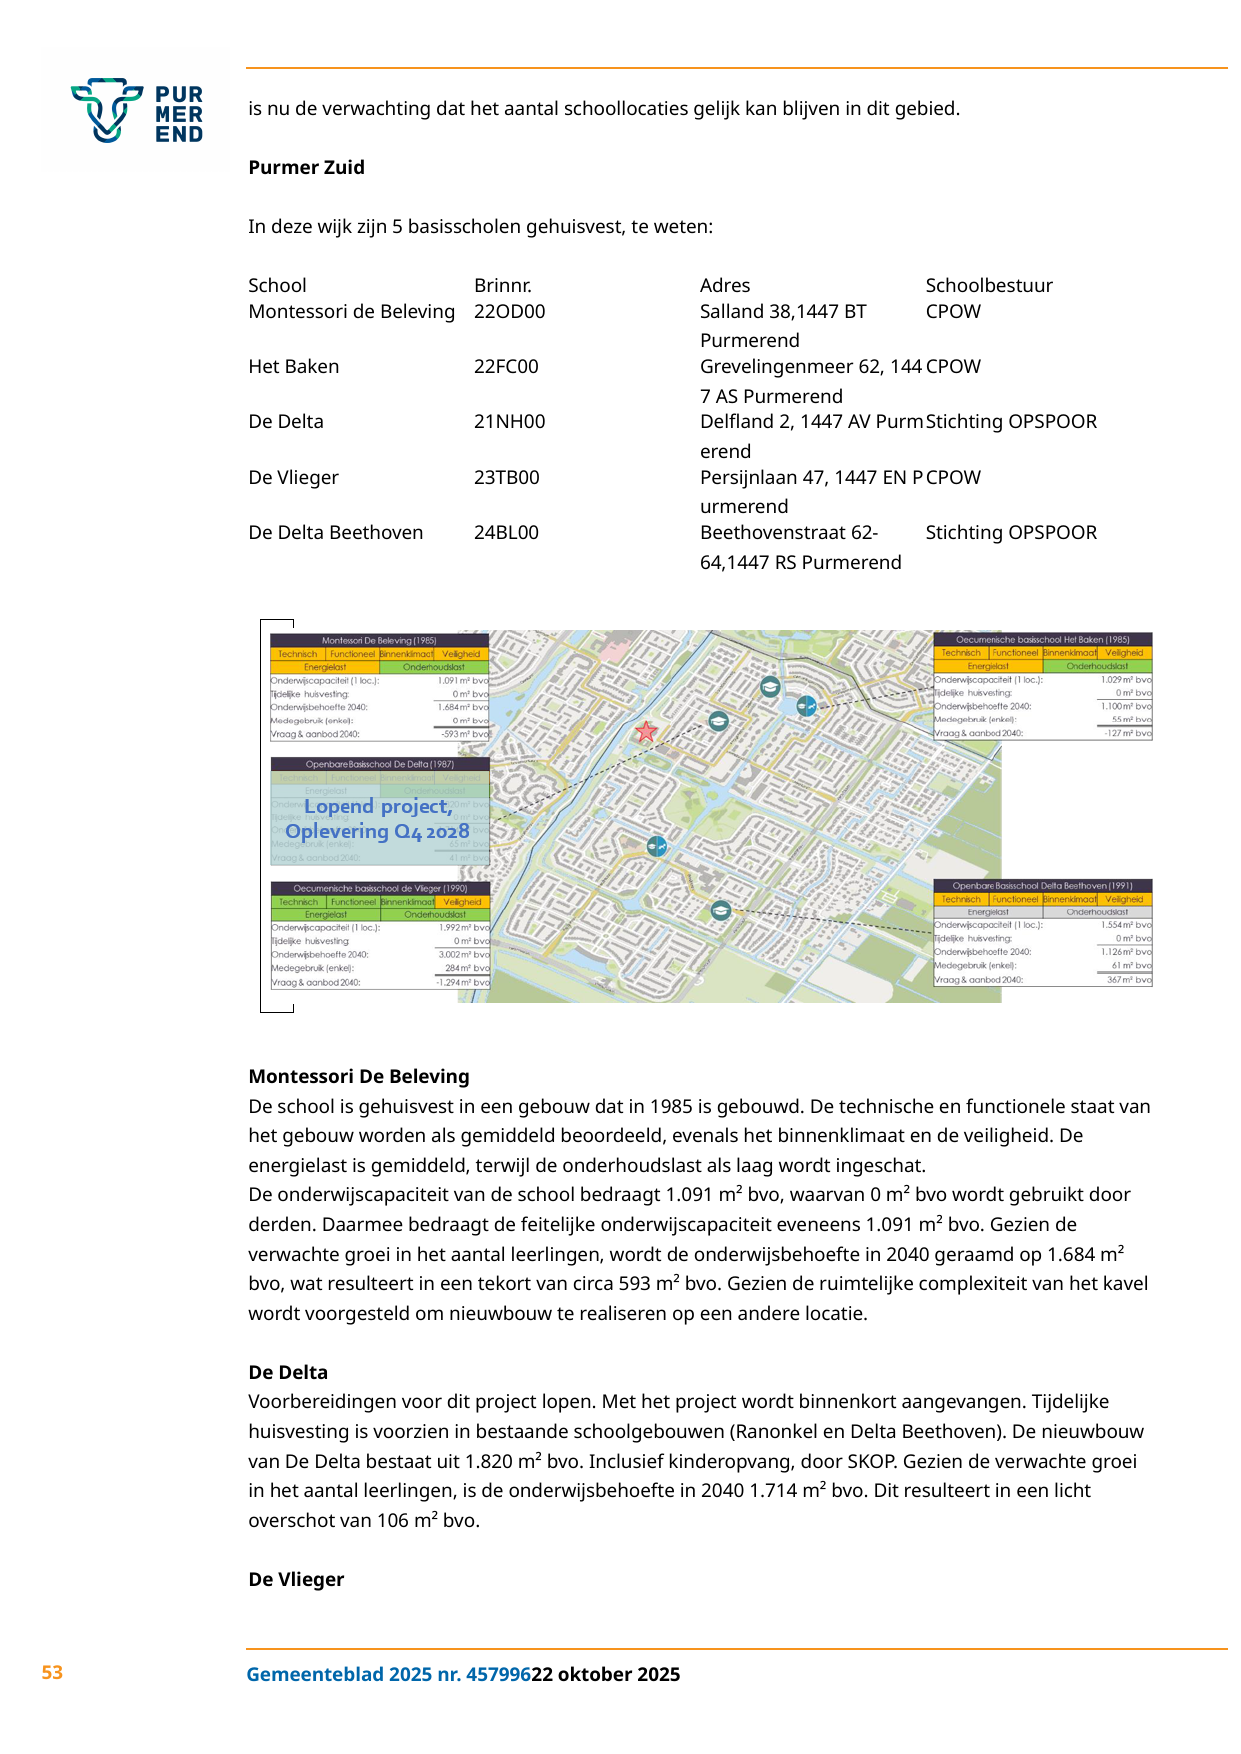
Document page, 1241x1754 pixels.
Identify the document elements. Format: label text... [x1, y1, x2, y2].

table_header Schoolbestuur [926, 273, 1152, 298]
text De onderwijscapaciteit van de school bedraagt 1.091 m² bvo, waarvan 0 m² bvo wordt gebruikt door derden. Daarmee bedraagt de feitelijke onderwijscapaciteit eveneens 1.091 m² bvo. Gezien de verwachte groei in het aantal leerlingen, wordt de onderwijsbehoefte in 2040 geraamd op 1.684 m² bvo, wat resulteert in een tekort van circa 593 m² bvo. Gezien de ruimtelijke complexiteit van het kavel wordt voorgesteld om nieuwbouw te realiseren op een andere locatie. [248, 1182, 1152, 1326]
table_cell Stichting OPSPOOR [926, 519, 1152, 575]
table_cell Grevelingenmeer 62, 1447 AS Purmerend [700, 354, 926, 409]
picture [41, 47, 231, 172]
table_cell CPOW [926, 298, 1152, 353]
text Purmer Zuid [248, 154, 1152, 180]
text Montessori De Beleving [248, 1063, 1152, 1089]
table_cell Delfland 2, 1447 AV Purmerend [700, 409, 926, 464]
table_cell De Vlieger [248, 464, 474, 519]
text De school is gehuisvest in een gebouw dat in 1985 is gebouwd. De technische en functionele staat van het gebouw worden als gemiddeld beoordeeld, evenals het binnenklimaat en de veiligheid. De energielast is gemiddeld, terwijl de onderhoudslast als laag wordt ingeschat. [248, 1093, 1152, 1178]
table_cell 23TB00 [474, 464, 700, 519]
table_cell 22OD00 [474, 298, 700, 353]
text Voorbereidingen voor dit project lopen. Met het project wordt binnenkort aangevangen. Tijdelijke huisvesting is voorzien in bestaande schoolgebouwen (Ranonkel en Delta Beethoven). De nieuwbouw van De Delta bestaat uit 1.820 m² bvo. Inclusief kinderopvang, door SKOP. Gezien de verwachte groei in het aantal leerlingen, is de onderwijsbehoefte in 2040 1.714 m² bvo. Dit resulteert in een licht overschot van 106 m² bvo. [248, 1389, 1152, 1533]
table_cell Stichting OPSPOOR [926, 409, 1152, 464]
table_cell Montessori de Beleving [248, 298, 474, 353]
table_cell 21NH00 [474, 409, 700, 464]
text De Vlieger [248, 1566, 1152, 1592]
table_cell Het Baken [248, 354, 474, 409]
table_cell CPOW [926, 464, 1152, 519]
table_cell 22FC00 [474, 354, 700, 409]
text De Delta [248, 1359, 1152, 1385]
table_cell CPOW [926, 354, 1152, 409]
table_cell Salland 38,1447 BT Purmerend [700, 298, 926, 353]
table_cell De Delta Beethoven [248, 519, 474, 575]
table_cell Beethovenstraat 62-64,1447 RS Purmerend [700, 519, 926, 575]
table_header School [248, 273, 474, 298]
table_cell 24BL00 [474, 519, 700, 575]
text is nu de verwachting dat het aantal schoollocaties gelijk kan blijven in dit gebied. [248, 95, 1152, 121]
text In deze wijk zijn 5 basisscholen gehuisvest, te weten: [248, 213, 1152, 239]
table_header Brinnr. [474, 273, 700, 298]
picture [268, 628, 1155, 1004]
table_cell De Delta [248, 409, 474, 464]
table_cell Persijnlaan 47, 1447 EN Purmerend [700, 464, 926, 519]
table_header Adres [700, 273, 926, 298]
